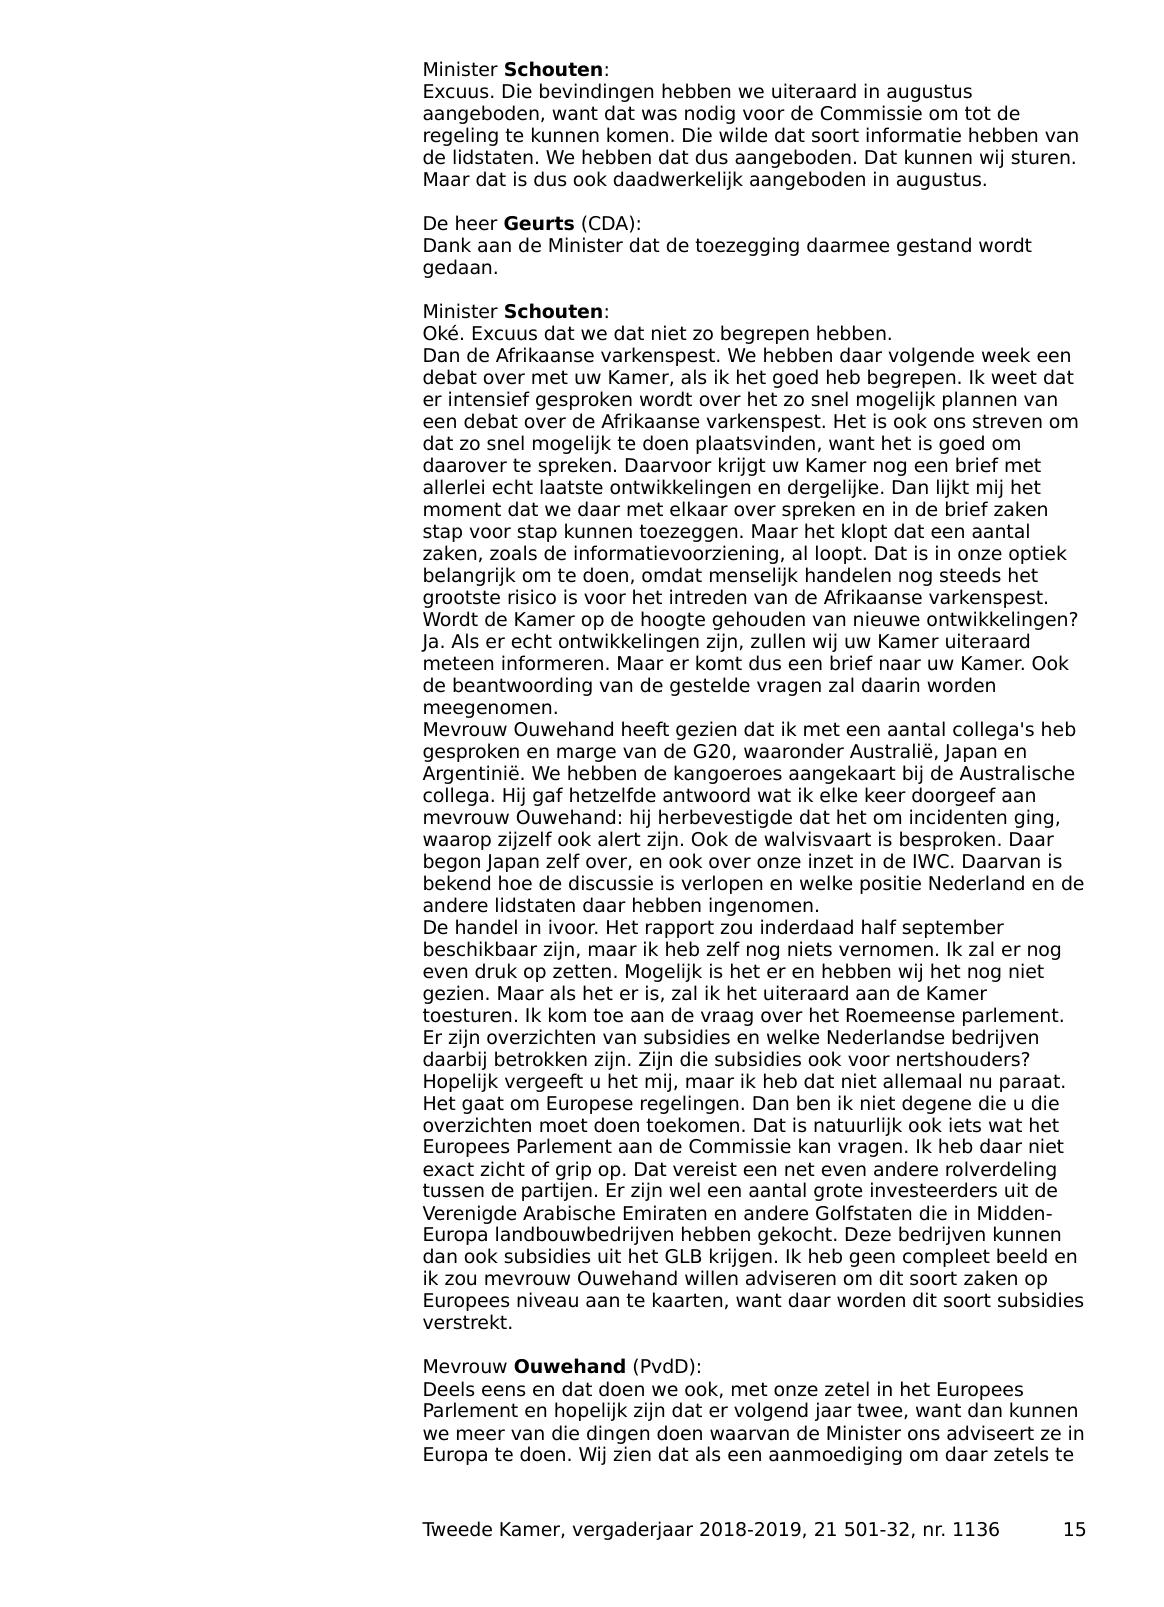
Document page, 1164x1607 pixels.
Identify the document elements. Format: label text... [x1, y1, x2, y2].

text Excuus. Die bevindingen hebben we uiteraard in augustus aangeboden, want dat was nodig voor de Commissie om tot de regeling te kunnen komen. Die wilde dat soort informatie hebben van de lidstaten. We hebben dat dus aangeboden. Dat kunnen wij sturen. Maar dat is dus ook daadwerkelijk aangeboden in augustus. [422, 81, 1087, 191]
text Dan de Afrikaanse varkenspest. We hebben daar volgende week een debat over met uw Kamer, als ik het goed heb begrepen. Ik weet dat er intensief gesproken wordt over het zo snel mogelijk plannen van een debat over de Afrikaanse varkenspest. Het is ook ons streven om dat zo snel mogelijk te doen plaatsvinden, want het is goed om daarover te spreken. Daarvoor krijgt uw Kamer nog een brief met allerlei echt laatste ontwikkelingen en dergelijke. Dan lijkt mij het moment dat we daar met elkaar over spreken en in de brief zaken stap voor stap kunnen toezeggen. Maar het klopt dat een aantal zaken, zoals de informatievoorziening, al loopt. Dat is in onze optiek belangrijk om te doen, omdat menselijk handelen nog steeds het grootste risico is voor het intreden van de Afrikaanse varkenspest. Wordt de Kamer op de hoogte gehouden van nieuwe ontwikkelingen? Ja. Als er echt ontwikkelingen zijn, zullen wij uw Kamer uiteraard meteen informeren. Maar er komt dus een brief naar uw Kamer. Ook de beantwoording van de gestelde vragen zal daarin worden meegenomen. [422, 345, 1087, 719]
text Oké. Excuus dat we dat niet zo begrepen hebben. [422, 323, 1087, 345]
text Mevrouw Ouwehand heeft gezien dat ik met een aantal collega's heb gesproken en marge van de G20, waaronder Australië, Japan en Argentinië. We hebben de kangoeroes aangekaart bij de Australische collega. Hij gaf hetzelfde antwoord wat ik elke keer doorgeef aan mevrouw Ouwehand: hij herbevestigde dat het om incidenten ging, waarop zijzelf ook alert zijn. Ook de walvisvaart is besproken. Daar begon Japan zelf over, en ook over onze inzet in de IWC. Daarvan is bekend hoe de discussie is verlopen en welke positie Nederland en de andere lidstaten daar hebben ingenomen. [422, 719, 1087, 917]
text Minister Schouten: [422, 301, 1087, 323]
text Dank aan de Minister dat de toezegging daarmee gestand wordt gedaan. [422, 235, 1087, 279]
text De heer Geurts (CDA): [422, 213, 1087, 235]
text Mevrouw Ouwehand (PvdD): [422, 1356, 1087, 1378]
text De handel in ivoor. Het rapport zou inderdaad half september beschikbaar zijn, maar ik heb zelf nog niets vernomen. Ik zal er nog even druk op zetten. Mogelijk is het er en hebben wij het nog niet gezien. Maar als het er is, zal ik het uiteraard aan de Kamer toesturen. Ik kom toe aan de vraag over het Roemeense parlement. Er zijn overzichten van subsidies en welke Nederlandse bedrijven daarbij betrokken zijn. Zijn die subsidies ook voor nertshouders? Hopelijk vergeeft u het mij, maar ik heb dat niet allemaal nu paraat. Het gaat om Europese regelingen. Dan ben ik niet degene die u die overzichten moet doen toekomen. Dat is natuurlijk ook iets wat het Europees Parlement aan de Commissie kan vragen. Ik heb daar niet exact zicht of grip op. Dat vereist een net even andere rolverdeling tussen de partijen. Er zijn wel een aantal grote investeerders uit de Verenigde Arabische Emiraten en andere Golfstaten die in Midden-Europa landbouwbedrijven hebben gekocht. Deze bedrijven kunnen dan ook subsidies uit het GLB krijgen. Ik heb geen compleet beeld en ik zou mevrouw Ouwehand willen adviseren om dit soort zaken op Europees niveau aan te kaarten, want daar worden dit soort subsidies verstrekt. [422, 917, 1087, 1334]
text Deels eens en dat doen we ook, met onze zetel in het Europees Parlement en hopelijk zijn dat er volgend jaar twee, want dan kunnen we meer van die dingen doen waarvan de Minister ons adviseert ze in Europa te doen. Wij zien dat als een aanmoediging om daar zetels te [422, 1378, 1087, 1466]
text Minister Schouten: [422, 59, 1087, 81]
